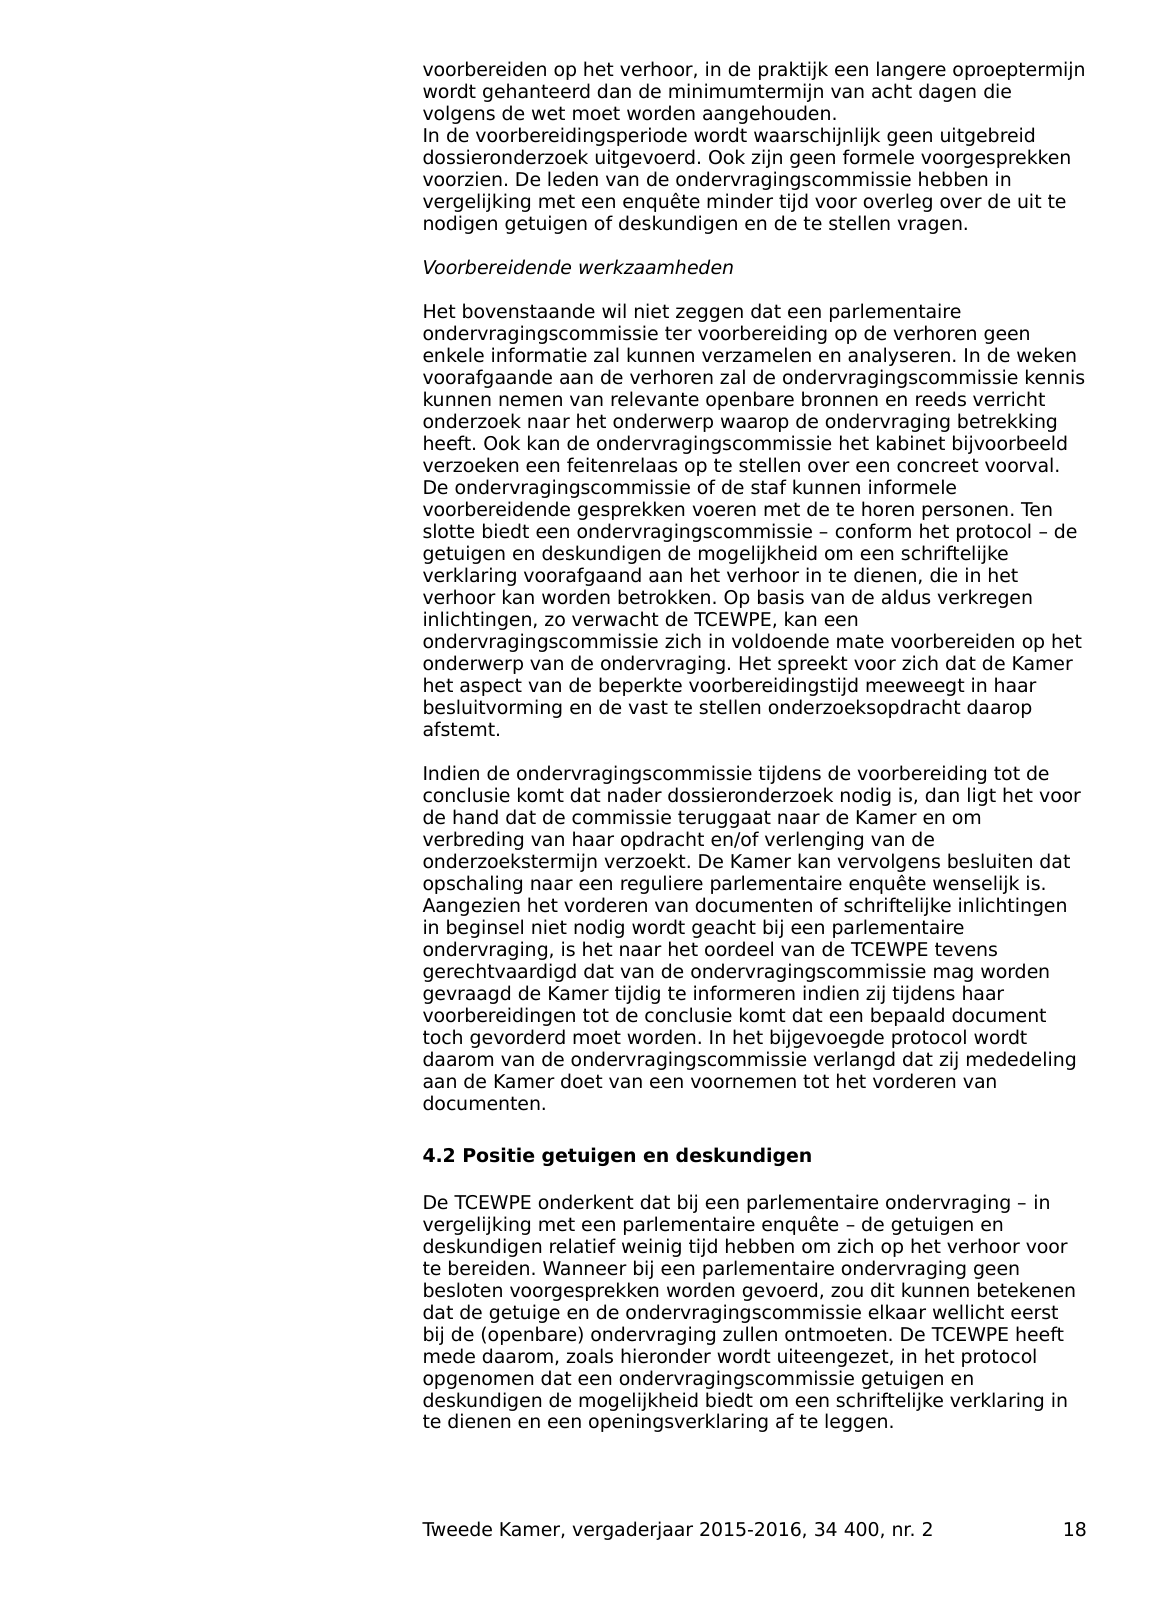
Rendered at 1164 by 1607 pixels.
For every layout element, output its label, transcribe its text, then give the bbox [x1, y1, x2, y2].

text In de voorbereidingsperiode wordt waarschijnlijk geen uitgebreid dossieronderzoek uitgevoerd. Ook zijn geen formele voorgesprekken voorzien. De leden van de ondervragingscommissie hebben in vergelijking met een enquête minder tijd voor overleg over de uit te nodigen getuigen of deskundigen en de te stellen vragen. [422, 125, 1087, 235]
text Het bovenstaande wil niet zeggen dat een parlementaire ondervragingscommissie ter voorbereiding op de verhoren geen enkele informatie zal kunnen verzamelen en analyseren. In de weken voorafgaande aan de verhoren zal de ondervragingscommissie kennis kunnen nemen van relevante openbare bronnen en reeds verricht onderzoek naar het onderwerp waarop de ondervraging betrekking heeft. Ook kan de ondervragingscommissie het kabinet bijvoorbeeld verzoeken een feitenrelaas op te stellen over een concreet voorval. De ondervragingscommissie of de staf kunnen informele voorbereidende gesprekken voeren met de te horen personen. Ten slotte biedt een ondervragingscommissie – conform het protocol – de getuigen en deskundigen de mogelijkheid om een schriftelijke verklaring voorafgaand aan het verhoor in te dienen, die in het verhoor kan worden betrokken. Op basis van de aldus verkregen inlichtingen, zo verwacht de TCEWPE, kan een ondervragingscommissie zich in voldoende mate voorbereiden op het onderwerp van de ondervraging. Het spreekt voor zich dat de Kamer het aspect van de beperkte voorbereidingstijd meeweegt in haar besluitvorming en de vast te stellen onderzoeksopdracht daarop afstemt. [422, 301, 1087, 741]
text voorbereiden op het verhoor, in de praktijk een langere oproeptermijn wordt gehanteerd dan de minimumtermijn van acht dagen die volgens de wet moet worden aangehouden. [422, 59, 1087, 125]
text De TCEWPE onderkent dat bij een parlementaire ondervraging – in vergelijking met een parlementaire enquête – de getuigen en deskundigen relatief weinig tijd hebben om zich op het verhoor voor te bereiden. Wanneer bij een parlementaire ondervraging geen besloten voorgesprekken worden gevoerd, zou dit kunnen betekenen dat de getuige en de ondervragingscommissie elkaar wellicht eerst bij de (openbare) ondervraging zullen ontmoeten. De TCEWPE heeft mede daarom, zoals hieronder wordt uiteengezet, in het protocol opgenomen dat een ondervragingscommissie getuigen en deskundigen de mogelijkheid biedt om een schriftelijke verklaring in te dienen en een openingsverklaring af te leggen. [422, 1192, 1087, 1433]
subtitle Voorbereidende werkzaamheden [422, 257, 1087, 279]
subtitle 4.2 Positie getuigen en deskundigen [422, 1145, 1087, 1167]
text Indien de ondervragingscommissie tijdens de voorbereiding tot de conclusie komt dat nader dossieronderzoek nodig is, dan ligt het voor de hand dat de commissie teruggaat naar de Kamer en om verbreding van haar opdracht en/of verlenging van de onderzoekstermijn verzoekt. De Kamer kan vervolgens besluiten dat opschaling naar een reguliere parlementaire enquête wenselijk is. Aangezien het vorderen van documenten of schriftelijke inlichtingen in beginsel niet nodig wordt geacht bij een parlementaire ondervraging, is het naar het oordeel van de TCEWPE tevens gerechtvaardigd dat van de ondervragingscommissie mag worden gevraagd de Kamer tijdig te informeren indien zij tijdens haar voorbereidingen tot de conclusie komt dat een bepaald document toch gevorderd moet worden. In het bijgevoegde protocol wordt daarom van de ondervragingscommissie verlangd dat zij mededeling aan de Kamer doet van een voornemen tot het vorderen van documenten. [422, 763, 1087, 1115]
